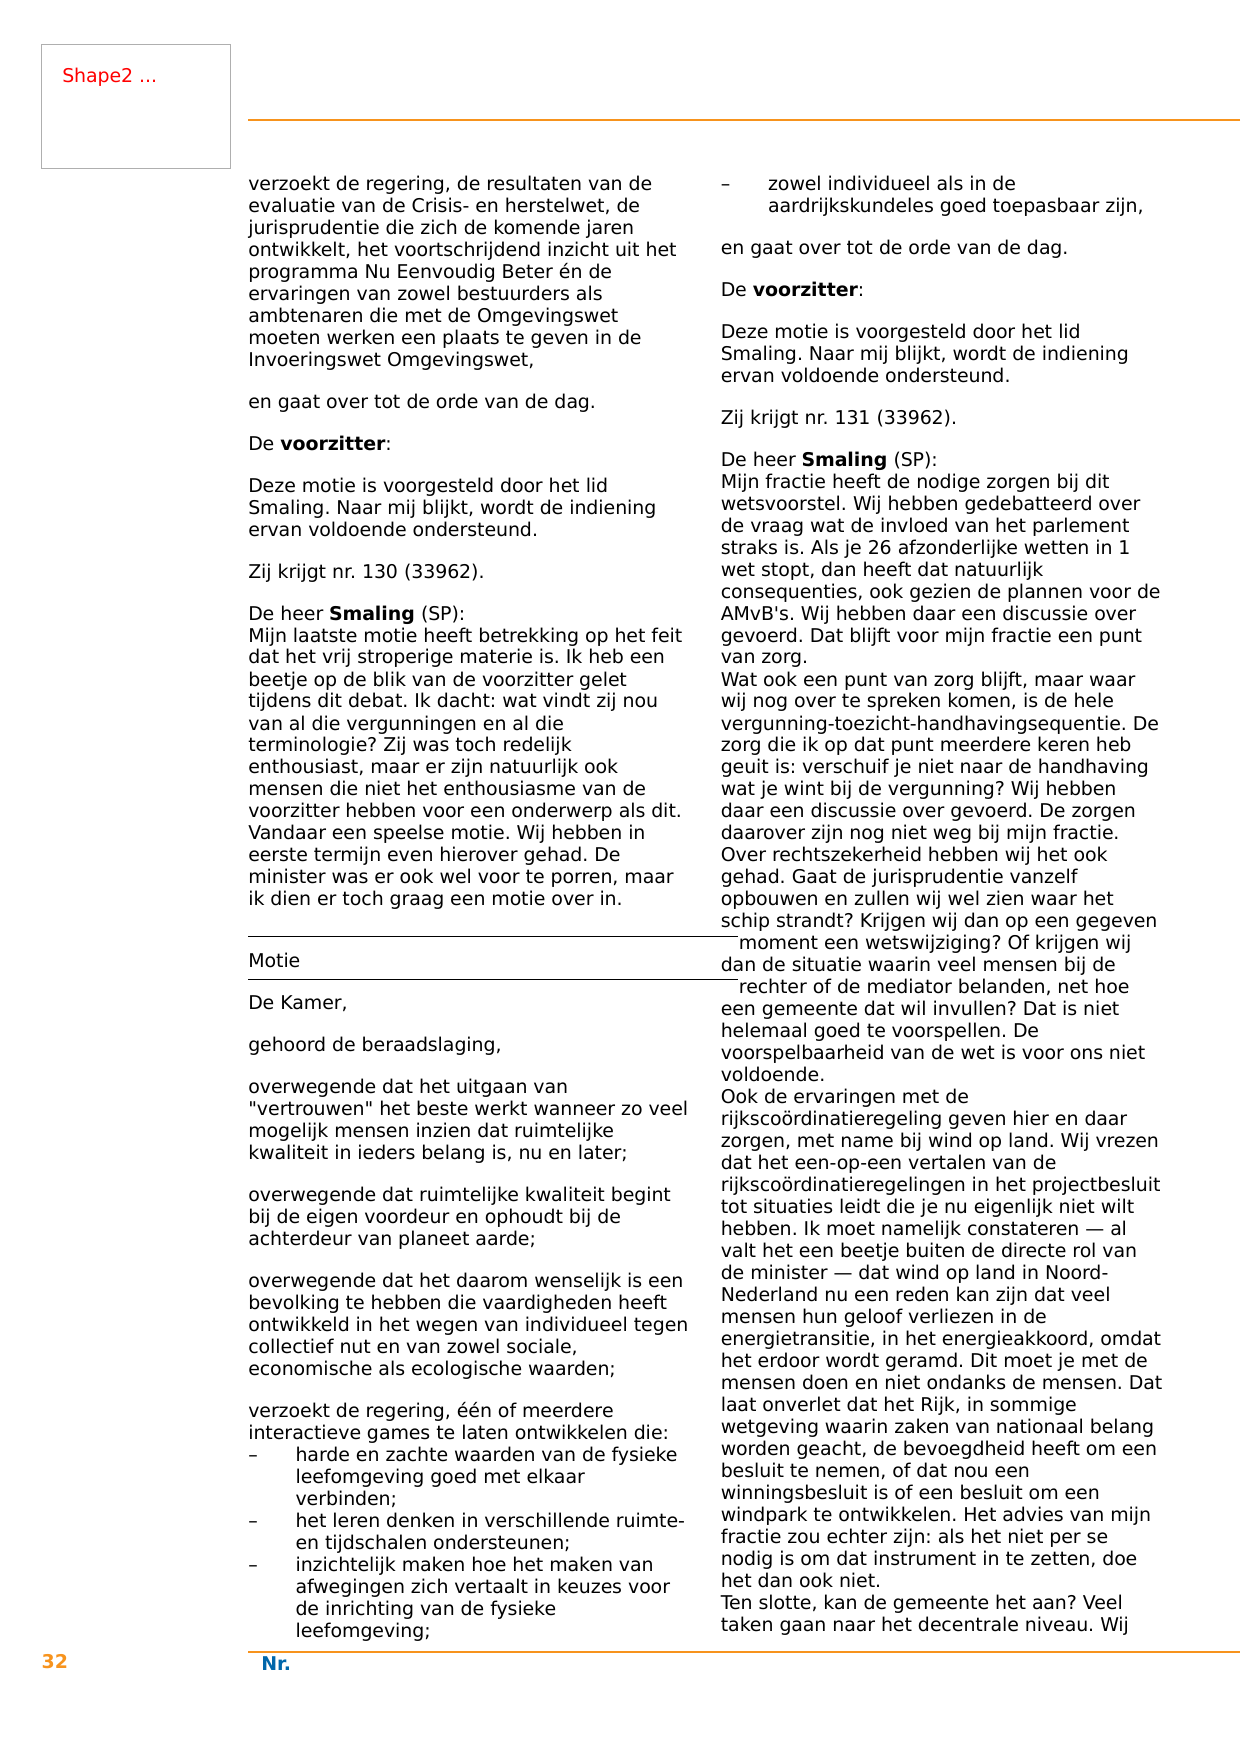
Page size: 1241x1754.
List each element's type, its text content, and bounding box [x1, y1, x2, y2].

text Wat ook een punt van zorg blijft, maar waar wij nog over te spreken komen, is de hele vergunning-toezicht-handhavingsequentie. De zorg die ik op dat punt meerdere keren heb geuit is: verschuif je niet naar de handhaving wat je wint bij de vergunning? Wij hebben daar een discussie over gevoerd. De zorgen daarover zijn nog niet weg bij mijn fractie. [721, 668, 1163, 844]
list zowel individueel als in de aardrijkskundeles goed toepasbaar zijn, [721, 173, 1163, 217]
text en gaat over tot de orde van de dag. [721, 237, 1163, 259]
text Deze motie is voorgesteld door het lid Smaling. Naar mij blijkt, wordt de indiening ervan voldoende ondersteund. [248, 474, 691, 541]
text verzoekt de regering, één of meerdere interactieve games te laten ontwikkelen die: [248, 1400, 691, 1444]
text Deze motie is voorgesteld door het lid Smaling. Naar mij blijkt, wordt de indiening ervan voldoende ondersteund. [721, 321, 1163, 387]
text De heer Smaling (SP): [721, 449, 1163, 471]
list inzichtelijk maken hoe het maken van afwegingen zich vertaalt in keuzes voor de inrichting van de fysieke leefomgeving; [248, 1554, 691, 1642]
list harde en zachte waarden van de fysieke leefomgeving goed met elkaar verbinden; [248, 1444, 691, 1510]
text Over rechtszekerheid hebben wij het ook gehad. Gaat de jurisprudentie vanzelf opbouwen en zullen wij wel zien waar het schip strandt? Krijgen wij dan op een gegeven moment een wetswijziging? Of krijgen wij dan de situatie waarin veel mensen bij de rechter of de mediator belanden, net hoe een gemeente dat wil invullen? Dat is niet helemaal goed te voorspellen. De voorspelbaarheid van de wet is voor ons niet voldoende. [721, 844, 1163, 1086]
text Mijn fractie heeft de nodige zorgen bij dit wetsvoorstel. Wij hebben gedebatteerd over de vraag wat de invloed van het parlement straks is. Als je 26 afzonderlijke wetten in 1 wet stopt, dan heeft dat natuurlijk consequenties, ook gezien de plannen voor de AMvB's. Wij hebben daar een discussie over gevoerd. Dat blijft voor mijn fractie een punt van zorg. [721, 471, 1163, 668]
list het leren denken in verschillende ruimte- en tijdschalen ondersteunen; [248, 1510, 691, 1554]
text en gaat over tot de orde van de dag. [248, 391, 691, 413]
text verzoekt de regering, de resultaten van de evaluatie van de Crisis- en herstelwet, de jurisprudentie die zich de komende jaren ontwikkelt, het voortschrijdend inzicht uit het programma Nu Eenvoudig Beter én de ervaringen van zowel bestuurders als ambtenaren die met de Omgevingswet moeten werken een plaats te geven in de Invoeringswet Omgevingswet, [248, 173, 691, 371]
text overwegende dat het uitgaan van "vertrouwen" het beste werkt wanneer zo veel mogelijk mensen inzien dat ruimtelijke kwaliteit in ieders belang is, nu en later; [248, 1076, 691, 1164]
text Zij krijgt nr. 130 (33962). [248, 561, 691, 582]
text overwegende dat ruimtelijke kwaliteit begint bij de eigen voordeur en ophoudt bij de achterdeur van planeet aarde; [248, 1184, 691, 1250]
text De voorzitter: [721, 279, 1163, 301]
text Ten slotte, kan de gemeente het aan? Veel taken gaan naar het decentrale niveau. Wij [721, 1592, 1163, 1636]
text De heer Smaling (SP): [248, 602, 691, 624]
text De voorzitter: [248, 433, 691, 454]
text Mijn laatste motie heeft betrekking op het feit dat het vrij stroperige materie is. Ik heb een beetje op de blik van de voorzitter gelet tijdens dit debat. Ik dacht: wat vindt zij nou van al die vergunningen en al die terminologie? Zij was toch redelijk enthousiast, maar er zijn natuurlijk ook mensen die niet het enthousiasme van de voorzitter hebben voor een onderwerp als dit. Vandaar een speelse motie. Wij hebben in eerste termijn even hierover gehad. De minister was er ook wel voor te porren, maar ik dien er toch graag een motie over in. [248, 624, 691, 910]
text Ook de ervaringen met de rijkscoördinatieregeling geven hier en daar zorgen, met name bij wind op land. Wij vrezen dat het een-op-een vertalen van de rijkscoördinatieregelingen in het projectbesluit tot situaties leidt die je nu eigenlijk niet wilt hebben. Ik moet namelijk constateren — al valt het een beetje buiten de directe rol van de minister — dat wind op land in Noord-Nederland nu een reden kan zijn dat veel mensen hun geloof verliezen in de energietransitie, in het energieakkoord, omdat het erdoor wordt geramd. Dit moet je met de mensen doen en niet ondanks de mensen. Dat laat onverlet dat het Rijk, in sommige wetgeving waarin zaken van nationaal belang worden geacht, de bevoegdheid heeft om een besluit te nemen, of dat nou een winningsbesluit is of een besluit om een windpark te ontwikkelen. Het advies van mijn fractie zou echter zijn: als het niet per se nodig is om dat instrument in te zetten, doe het dan ook niet. [721, 1086, 1163, 1592]
text De Kamer, [248, 992, 691, 1014]
text Motie [248, 950, 691, 972]
text Zij krijgt nr. 131 (33962). [721, 407, 1163, 429]
text overwegende dat het daarom wenselijk is een bevolking te hebben die vaardigheden heeft ontwikkeld in het wegen van individueel tegen collectief nut en van zowel sociale, economische als ecologische waarden; [248, 1270, 691, 1380]
text gehoord de beraadslaging, [248, 1034, 691, 1056]
